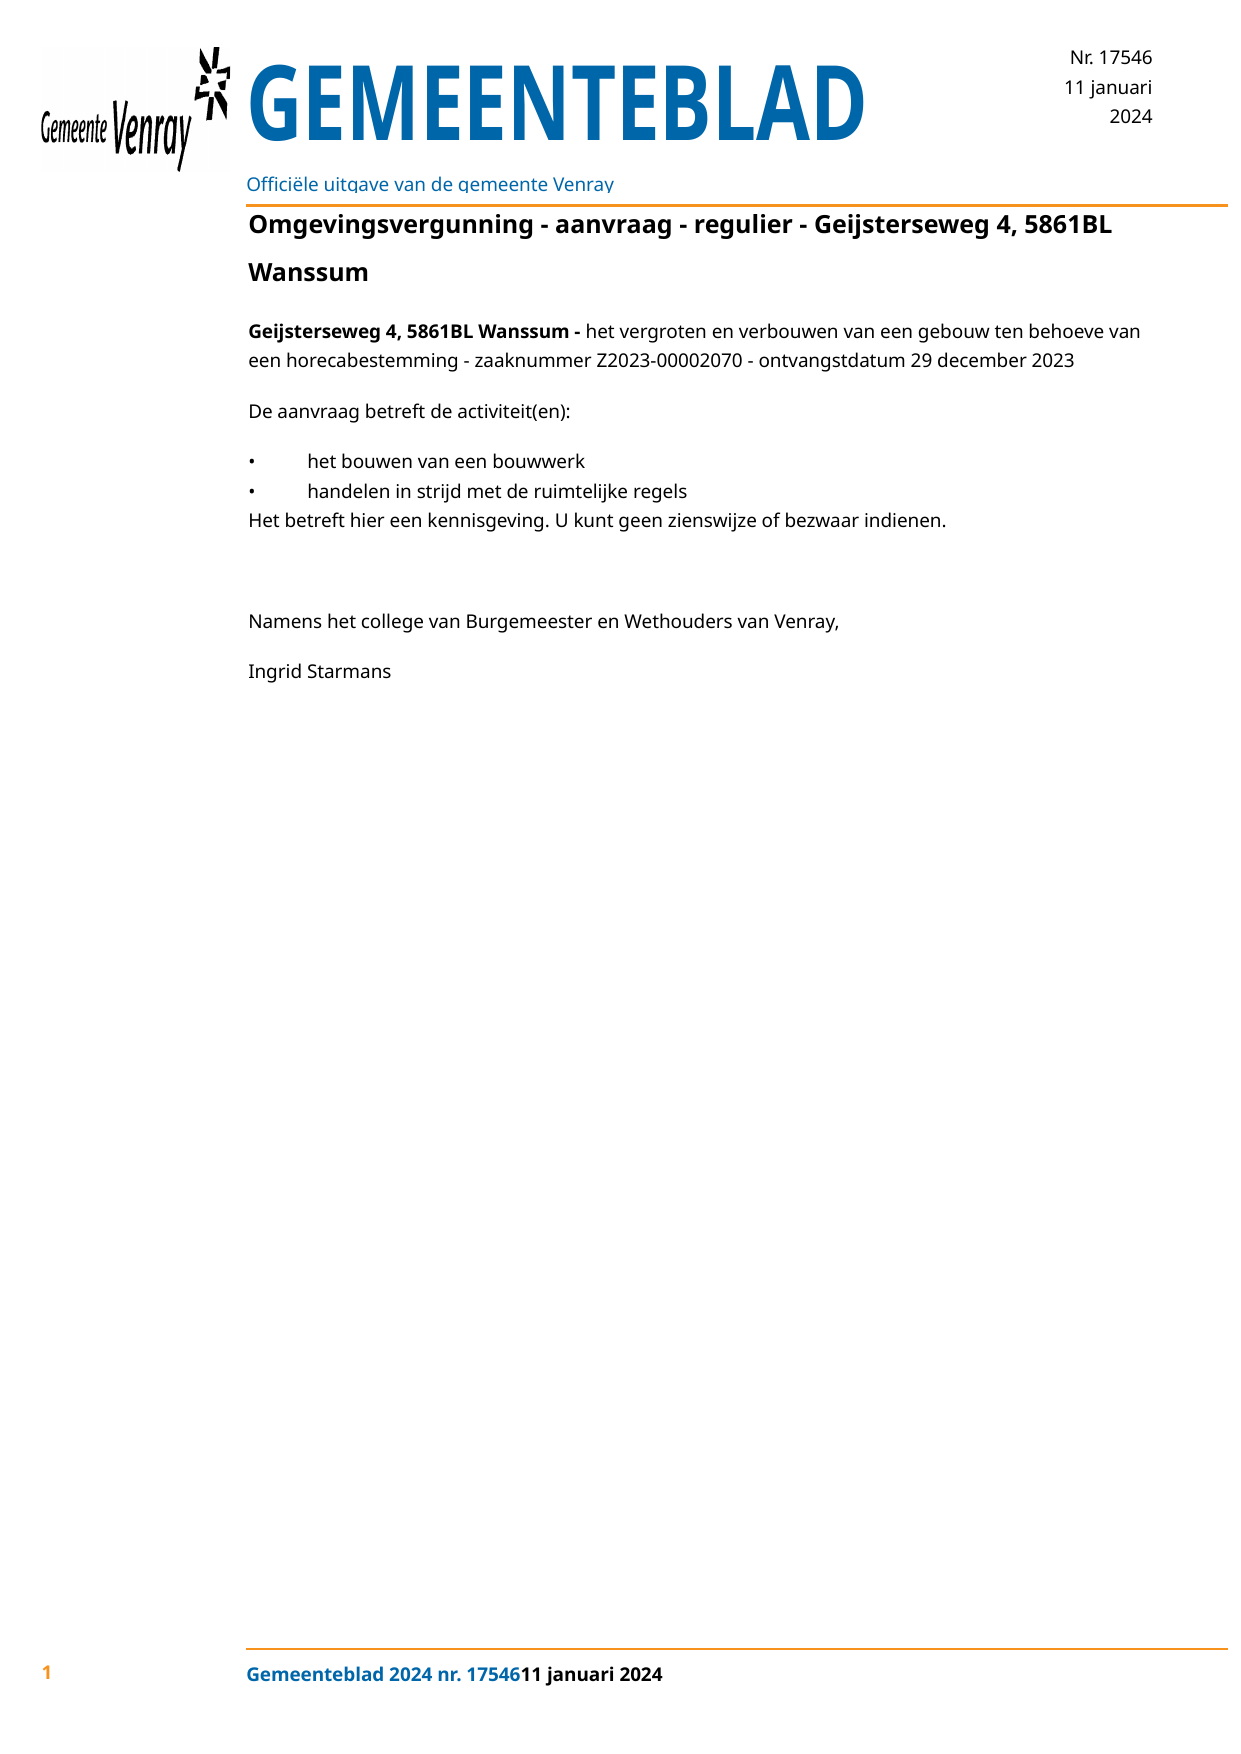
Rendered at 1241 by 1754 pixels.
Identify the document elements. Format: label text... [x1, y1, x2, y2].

text De aanvraag betreft de activiteit(en): [248, 398, 1152, 424]
text Ingrid Starmans [248, 659, 1152, 684]
picture [41, 47, 231, 172]
text Omgevingsvergunning - aanvraag - regulier - Geijsterseweg 4, 5861BL Wanssum [248, 207, 1152, 288]
list het bouwen van een bouwwerk [248, 448, 1152, 474]
list handelen in strijd met de ruimtelijke regels [248, 478, 1152, 504]
text Het betreft hier een kennisgeving. U kunt geen zienswijze of bezwaar indienen. [248, 507, 1152, 533]
text Namens het college van Burgemeester en Wethouders van Venray, [248, 608, 1152, 634]
text Geijsterseweg 4, 5861BL Wanssum - het vergroten en verbouwen van een gebouw ten behoeve van een horecabestemming - zaaknummer Z2023-00002070 - ontvangstdatum 29 december 2023 [248, 318, 1152, 373]
